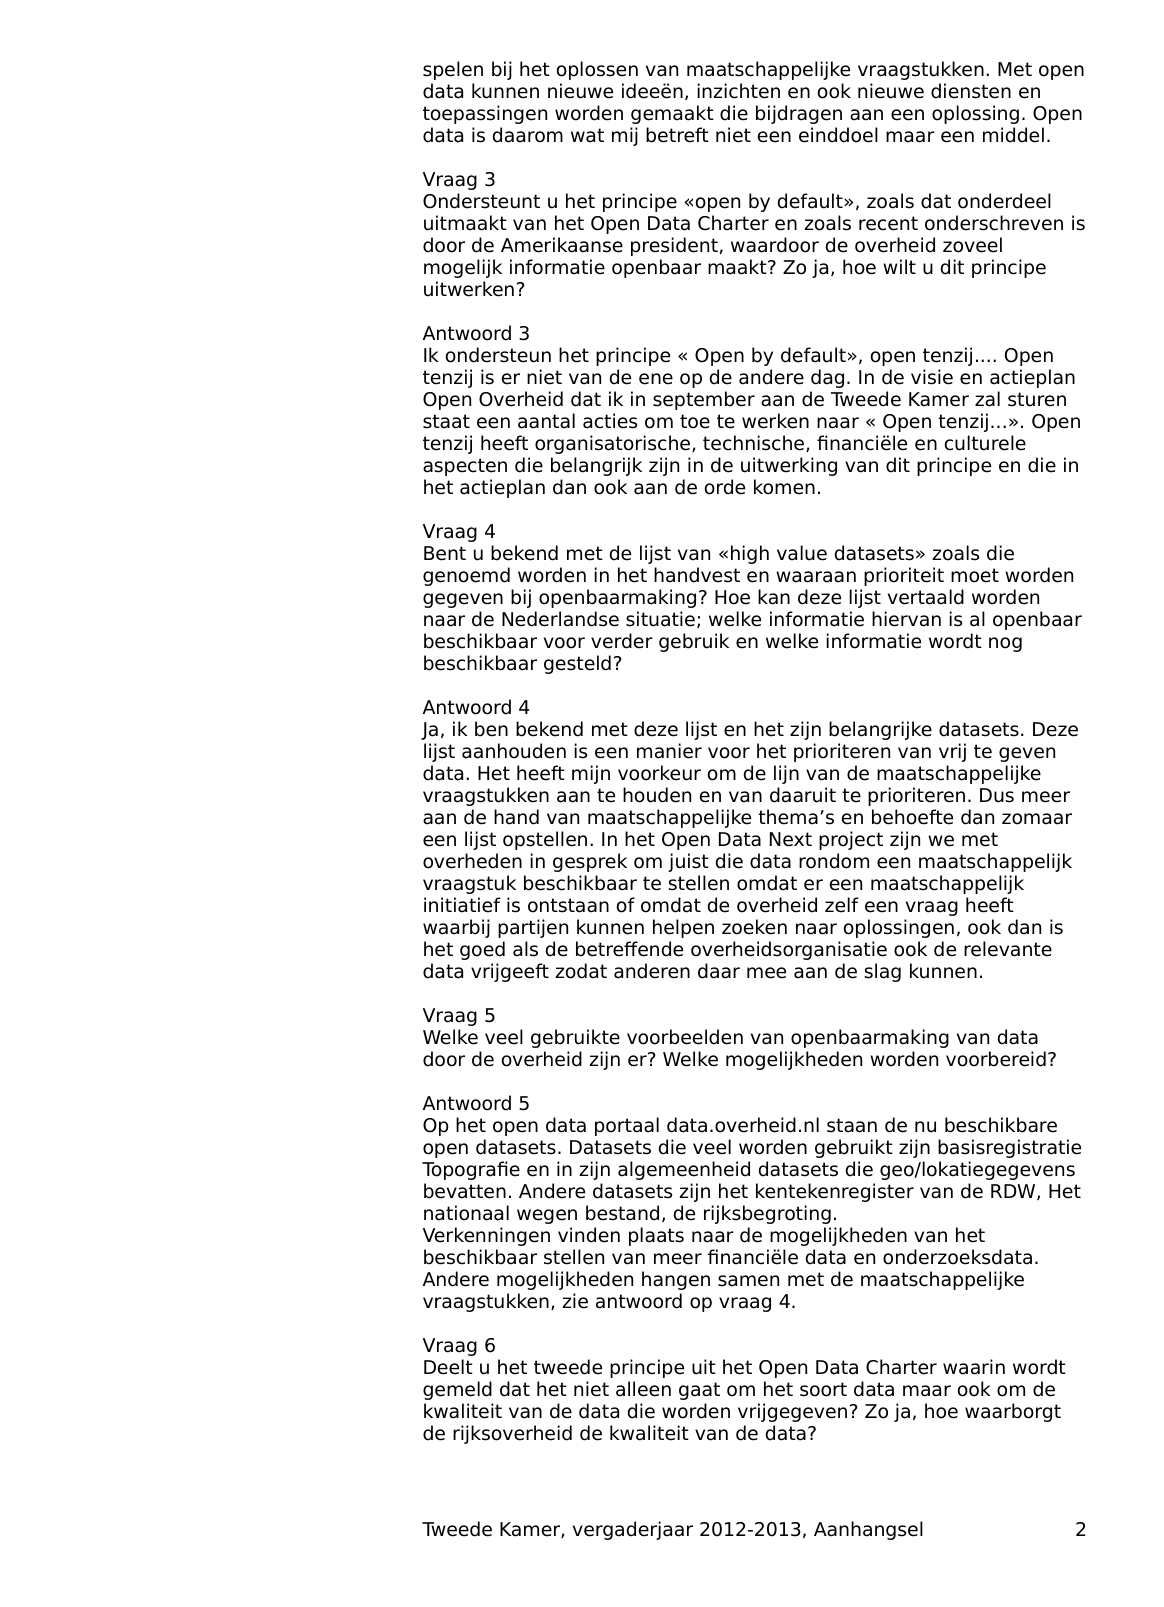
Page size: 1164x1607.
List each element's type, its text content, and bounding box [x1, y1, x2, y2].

text Vraag 3 [422, 169, 1087, 191]
text Antwoord 5 [422, 1093, 1087, 1115]
text spelen bij het oplossen van maatschappelijke vraagstukken. Met open data kunnen nieuwe ideeën, inzichten en ook nieuwe diensten en toepassingen worden gemaakt die bijdragen aan een oplossing. Open data is daarom wat mij betreft niet een einddoel maar een middel. [422, 59, 1087, 147]
text Verkenningen vinden plaats naar de mogelijkheden van het beschikbaar stellen van meer financiële data en onderzoeksdata. Andere mogelijkheden hangen samen met de maatschappelijke vraagstukken, zie antwoord op vraag 4. [422, 1225, 1087, 1313]
text Antwoord 4 [422, 697, 1087, 719]
text Bent u bekend met de lijst van «high value datasets» zoals die genoemd worden in het handvest en waaraan prioriteit moet worden gegeven bij openbaarmaking? Hoe kan deze lijst vertaald worden naar de Nederlandse situatie; welke informatie hiervan is al openbaar beschikbaar voor verder gebruik en welke informatie wordt nog beschikbaar gesteld? [422, 543, 1087, 675]
text Ondersteunt u het principe «open by default», zoals dat onderdeel uitmaakt van het Open Data Charter en zoals recent onderschreven is door de Amerikaanse president, waardoor de overheid zoveel mogelijk informatie openbaar maakt? Zo ja, hoe wilt u dit principe uitwerken? [422, 191, 1087, 301]
text Welke veel gebruikte voorbeelden van openbaarmaking van data door de overheid zijn er? Welke mogelijkheden worden voorbereid? [422, 1027, 1087, 1071]
text Vraag 5 [422, 1005, 1087, 1027]
text Ik ondersteun het principe « Open by default», open tenzij.... Open tenzij is er niet van de ene op de andere dag. In de visie en actieplan Open Overheid dat ik in september aan de Tweede Kamer zal sturen staat een aantal acties om toe te werken naar « Open tenzij...». Open tenzij heeft organisatorische, technische, financiële en culturele aspecten die belangrijk zijn in de uitwerking van dit principe en die in het actieplan dan ook aan de orde komen. [422, 345, 1087, 499]
text Vraag 4 [422, 521, 1087, 543]
text Ja, ik ben bekend met deze lijst en het zijn belangrijke datasets. Deze lijst aanhouden is een manier voor het prioriteren van vrij te geven data. Het heeft mijn voorkeur om de lijn van de maatschappelijke vraagstukken aan te houden en van daaruit te prioriteren. Dus meer aan de hand van maatschappelijke thema’s en behoefte dan zomaar een lijst opstellen. In het Open Data Next project zijn we met overheden in gesprek om juist die data rondom een maatschappelijk vraagstuk beschikbaar te stellen omdat er een maatschappelijk initiatief is ontstaan of omdat de overheid zelf een vraag heeft waarbij partijen kunnen helpen zoeken naar oplossingen, ook dan is het goed als de betreffende overheidsorganisatie ook de relevante data vrijgeeft zodat anderen daar mee aan de slag kunnen. [422, 719, 1087, 983]
text Deelt u het tweede principe uit het Open Data Charter waarin wordt gemeld dat het niet alleen gaat om het soort data maar ook om de kwaliteit van de data die worden vrijgegeven? Zo ja, hoe waarborgt de rijksoverheid de kwaliteit van de data? [422, 1357, 1087, 1445]
text Antwoord 3 [422, 323, 1087, 345]
text Op het open data portaal data.overheid.nl staan de nu beschikbare open datasets. Datasets die veel worden gebruikt zijn basisregistratie Topografie en in zijn algemeenheid datasets die geo/lokatiegegevens bevatten. Andere datasets zijn het kentekenregister van de RDW, Het nationaal wegen bestand, de rijksbegroting. [422, 1115, 1087, 1225]
text Vraag 6 [422, 1335, 1087, 1357]
